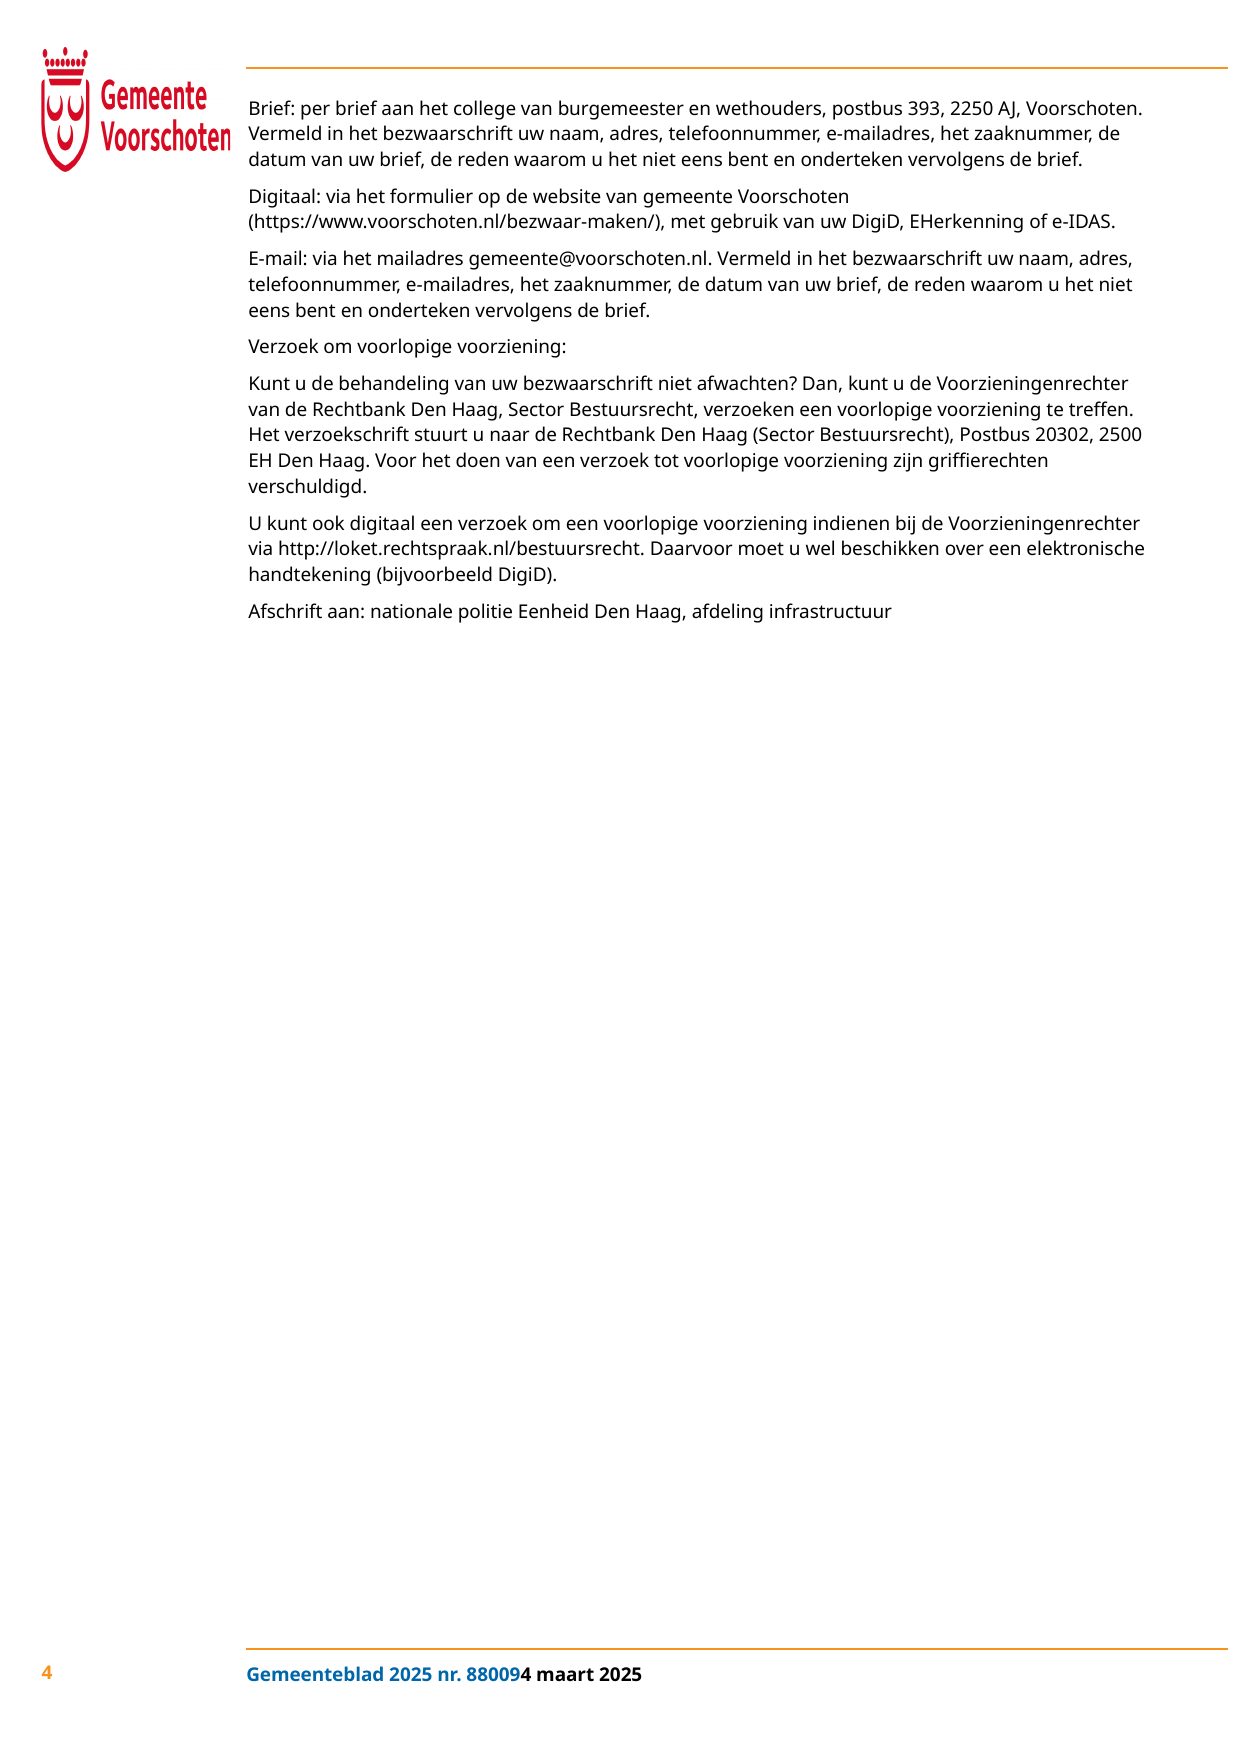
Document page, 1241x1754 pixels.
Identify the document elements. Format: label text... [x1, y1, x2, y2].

text Brief: per brief aan het college van burgemeester en wethouders, postbus 393, 2250 AJ, Voorschoten. Vermeld in het bezwaarschrift uw naam, adres, telefoonnummer, e-mailadres, het zaaknummer, de datum van uw brief, de reden waarom u het niet eens bent en onderteken vervolgens de brief. [248, 95, 1152, 172]
text Kunt u de behandeling van uw bezwaarschrift niet afwachten? Dan, kunt u de Voorzieningenrechter van de Rechtbank Den Haag, Sector Bestuursrecht, verzoeken een voorlopige voorziening te treffen. Het verzoekschrift stuurt u naar de Rechtbank Den Haag (Sector Bestuursrecht), Postbus 20302, 2500 EH Den Haag. Voor het doen van een verzoek tot voorlopige voorziening zijn griffierechten verschuldigd. [248, 370, 1152, 499]
picture [41, 47, 231, 172]
text U kunt ook digitaal een verzoek om een voorlopige voorziening indienen bij de Voorzieningenrechter via http://loket.rechtspraak.nl/bestuursrecht. Daarvoor moet u wel beschikken over een elektronische handtekening (bijvoorbeeld DigiD). [248, 510, 1152, 587]
text Verzoek om voorlopige voorziening: [248, 333, 1152, 359]
text E-mail: via het mailadres gemeente@voorschoten.nl. Vermeld in het bezwaarschrift uw naam, adres, telefoonnummer, e-mailadres, het zaaknummer, de datum van uw brief, de reden waarom u het niet eens bent en onderteken vervolgens de brief. [248, 245, 1152, 322]
text Digitaal: via het formulier op de website van gemeente Voorschoten (https://www.voorschoten.nl/bezwaar-maken/), met gebruik van uw DigiD, EHerkenning of e-IDAS. [248, 183, 1152, 234]
text Afschrift aan: nationale politie Eenheid Den Haag, afdeling infrastructuur [248, 598, 1152, 623]
